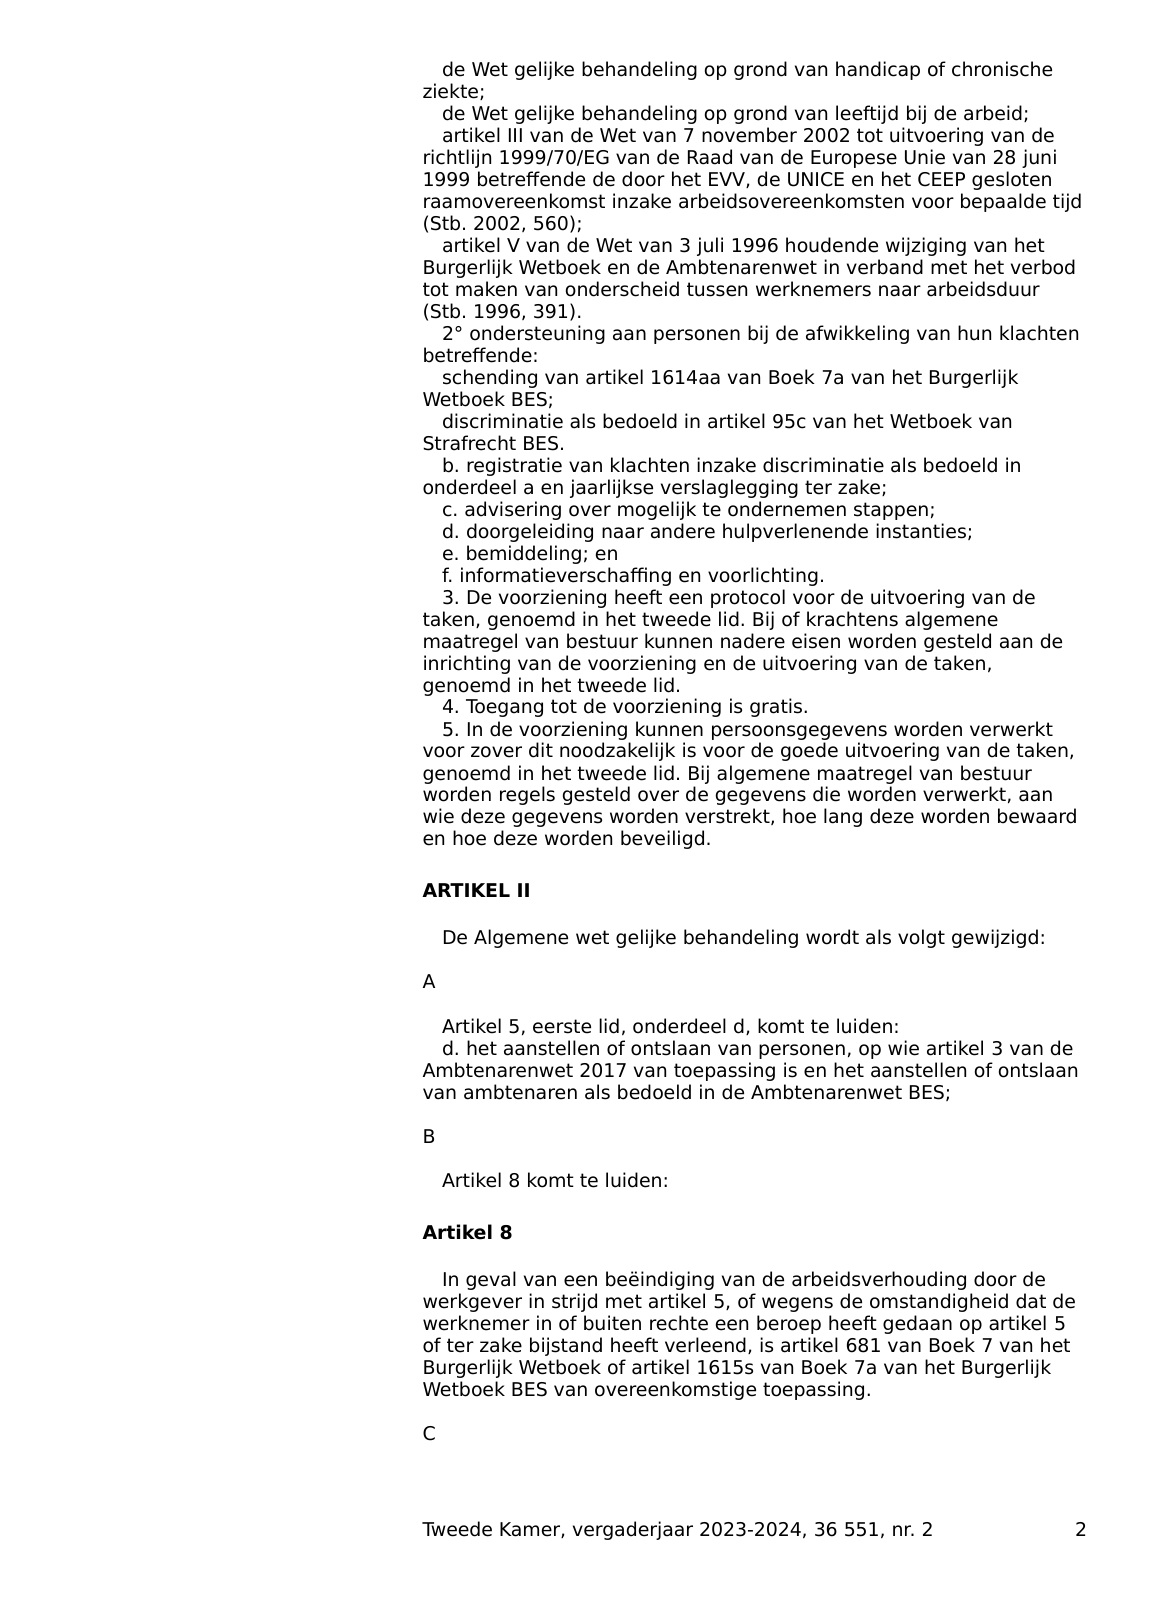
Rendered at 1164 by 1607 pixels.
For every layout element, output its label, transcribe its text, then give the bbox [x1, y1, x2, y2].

text 3. De voorziening heeft een protocol voor de uitvoering van de taken, genoemd in het tweede lid. Bij of krachtens algemene maatregel van bestuur kunnen nadere eisen worden gesteld aan de inrichting van de voorziening en de uitvoering van de taken, genoemd in het tweede lid. [422, 587, 1087, 696]
text In geval van een beëindiging van de arbeidsverhouding door de werkgever in strijd met artikel 5, of wegens de omstandigheid dat de werknemer in of buiten rechte een beroep heeft gedaan op artikel 5 of ter zake bijstand heeft verleend, is artikel 681 van Boek 7 van het Burgerlijk Wetboek of artikel 1615s van Boek 7a van het Burgerlijk Wetboek BES van overeenkomstige toepassing. [422, 1269, 1087, 1401]
text d. doorgeleiding naar andere hulpverlenende instanties; [422, 521, 1087, 543]
text schending van artikel 1614aa van Boek 7a van het Burgerlijk Wetboek BES; [422, 367, 1087, 411]
text de Wet gelijke behandeling op grond van handicap of chronische ziekte; [422, 59, 1087, 103]
text Artikel 8 komt te luiden: [422, 1170, 1087, 1192]
subtitle Artikel 8 [422, 1222, 1087, 1244]
text 5. In de voorziening kunnen persoonsgegevens worden verwerkt voor zover dit noodzakelijk is voor de goede uitvoering van de taken, genoemd in het tweede lid. Bij algemene maatregel van bestuur worden regels gesteld over de gegevens die worden verwerkt, aan wie deze gegevens worden verstrekt, hoe lang deze worden bewaard en hoe deze worden beveiligd. [422, 718, 1087, 850]
text artikel V van de Wet van 3 juli 1996 houdende wijziging van het Burgerlijk Wetboek en de Ambtenarenwet in verband met het verbod tot maken van onderscheid tussen werknemers naar arbeidsduur (Stb. 1996, 391). [422, 235, 1087, 323]
text Artikel 5, eerste lid, onderdeel d, komt te luiden: [422, 1016, 1087, 1038]
text e. bemiddeling; en [422, 543, 1087, 564]
text C [422, 1423, 1087, 1445]
text discriminatie als bedoeld in artikel 95c van het Wetboek van Strafrecht BES. [422, 411, 1087, 455]
text de Wet gelijke behandeling op grond van leeftijd bij de arbeid; [422, 103, 1087, 125]
subtitle ARTIKEL II [422, 880, 1087, 902]
text c. advisering over mogelijk te ondernemen stappen; [422, 499, 1087, 521]
text A [422, 971, 1087, 993]
text artikel III van de Wet van 7 november 2002 tot uitvoering van de richtlijn 1999/70/EG van de Raad van de Europese Unie van 28 juni 1999 betreffende de door het EVV, de UNICE en het CEEP gesloten raamovereenkomst inzake arbeidsovereenkomsten voor bepaalde tijd (Stb. 2002, 560); [422, 125, 1087, 235]
text f. informatieverschaffing en voorlichting. [422, 564, 1087, 587]
text De Algemene wet gelijke behandeling wordt als volgt gewijzigd: [422, 927, 1087, 949]
text b. registratie van klachten inzake discriminatie als bedoeld in onderdeel a en jaarlijkse verslaglegging ter zake; [422, 455, 1087, 499]
text B [422, 1126, 1087, 1148]
text 2° ondersteuning aan personen bij de afwikkeling van hun klachten betreffende: [422, 323, 1087, 367]
text 4. Toegang tot de voorziening is gratis. [422, 696, 1087, 718]
text d. het aanstellen of ontslaan van personen, op wie artikel 3 van de Ambtenarenwet 2017 van toepassing is en het aanstellen of ontslaan van ambtenaren als bedoeld in de Ambtenarenwet BES; [422, 1038, 1087, 1103]
